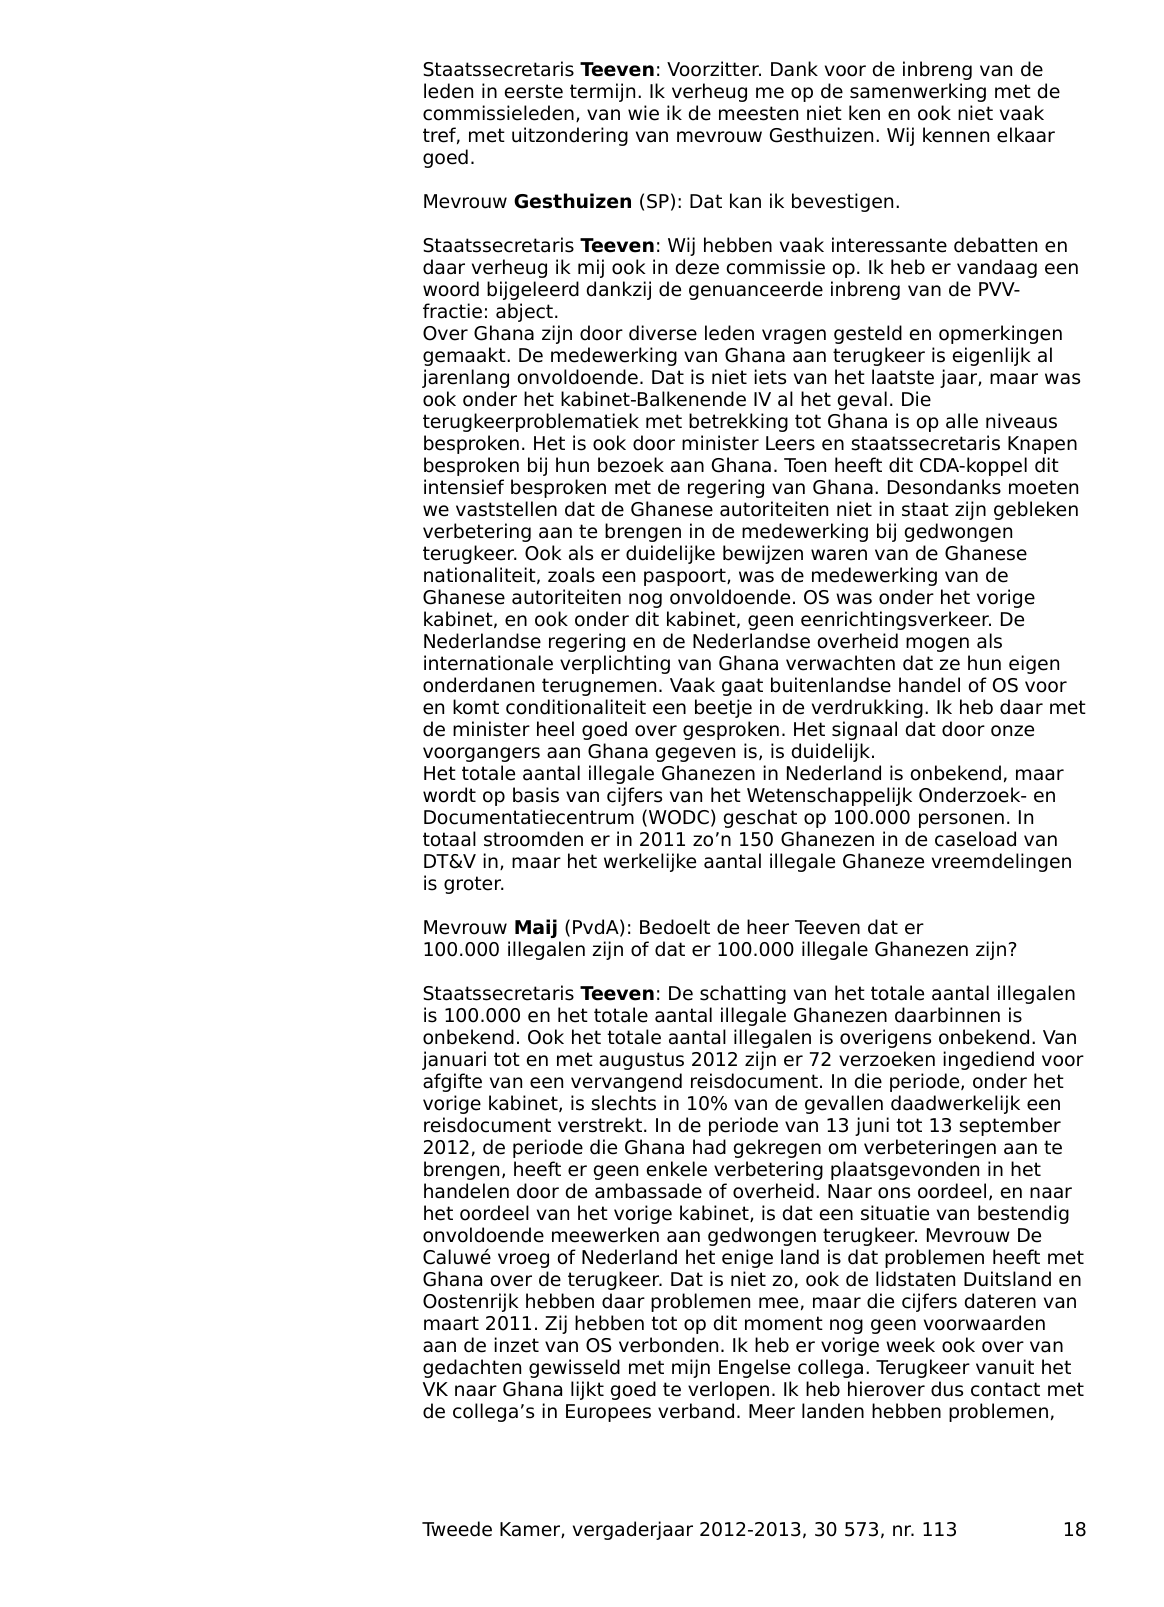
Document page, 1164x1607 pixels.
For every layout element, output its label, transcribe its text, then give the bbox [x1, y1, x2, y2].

text Het totale aantal illegale Ghanezen in Nederland is onbekend, maar wordt op basis van cijfers van het Wetenschappelijk Onderzoek- en Documentatiecentrum (WODC) geschat op 100.000 personen. In totaal stroomden er in 2011 zo’n 150 Ghanezen in de caseload van DT&V in, maar het werkelijke aantal illegale Ghaneze vreemdelingen is groter. [422, 763, 1087, 895]
text Over Ghana zijn door diverse leden vragen gesteld en opmerkingen gemaakt. De medewerking van Ghana aan terugkeer is eigenlijk al jarenlang onvoldoende. Dat is niet iets van het laatste jaar, maar was ook onder het kabinet-Balkenende IV al het geval. Die terugkeerproblematiek met betrekking tot Ghana is op alle niveaus besproken. Het is ook door minister Leers en staatssecretaris Knapen besproken bij hun bezoek aan Ghana. Toen heeft dit CDA-koppel dit intensief besproken met de regering van Ghana. Desondanks moeten we vaststellen dat de Ghanese autoriteiten niet in staat zijn gebleken verbetering aan te brengen in de medewerking bij gedwongen terugkeer. Ook als er duidelijke bewijzen waren van de Ghanese nationaliteit, zoals een paspoort, was de medewerking van de Ghanese autoriteiten nog onvoldoende. OS was onder het vorige kabinet, en ook onder dit kabinet, geen eenrichtingsverkeer. De Nederlandse regering en de Nederlandse overheid mogen als internationale verplichting van Ghana verwachten dat ze hun eigen onderdanen terugnemen. Vaak gaat buitenlandse handel of OS voor en komt conditionaliteit een beetje in de verdrukking. Ik heb daar met de minister heel goed over gesproken. Het signaal dat door onze voorgangers aan Ghana gegeven is, is duidelijk. [422, 323, 1087, 763]
text Mevrouw Gesthuizen (SP): Dat kan ik bevestigen. [422, 191, 1087, 213]
text Staatssecretaris Teeven: Voorzitter. Dank voor de inbreng van de leden in eerste termijn. Ik verheug me op de samenwerking met de commissieleden, van wie ik de meesten niet ken en ook niet vaak tref, met uitzondering van mevrouw Gesthuizen. Wij kennen elkaar goed. [422, 59, 1087, 169]
text Staatssecretaris Teeven: Wij hebben vaak interessante debatten en daar verheug ik mij ook in deze commissie op. Ik heb er vandaag een woord bijgeleerd dankzij de genuanceerde inbreng van de PVV-fractie: abject. [422, 235, 1087, 323]
text Staatssecretaris Teeven: De schatting van het totale aantal illegalen is 100.000 en het totale aantal illegale Ghanezen daarbinnen is onbekend. Ook het totale aantal illegalen is overigens onbekend. Van januari tot en met augustus 2012 zijn er 72 verzoeken ingediend voor afgifte van een vervangend reisdocument. In die periode, onder het vorige kabinet, is slechts in 10% van de gevallen daadwerkelijk een reisdocument verstrekt. In de periode van 13 juni tot 13 september 2012, de periode die Ghana had gekregen om verbeteringen aan te brengen, heeft er geen enkele verbetering plaatsgevonden in het handelen door de ambassade of overheid. Naar ons oordeel, en naar het oordeel van het vorige kabinet, is dat een situatie van bestendig onvoldoende meewerken aan gedwongen terugkeer. Mevrouw De Caluwé vroeg of Nederland het enige land is dat problemen heeft met Ghana over de terugkeer. Dat is niet zo, ook de lidstaten Duitsland en Oostenrijk hebben daar problemen mee, maar die cijfers dateren van maart 2011. Zij hebben tot op dit moment nog geen voorwaarden aan de inzet van OS verbonden. Ik heb er vorige week ook over van gedachten gewisseld met mijn Engelse collega. Terugkeer vanuit het VK naar Ghana lijkt goed te verlopen. Ik heb hierover dus contact met de collega’s in Europees verband. Meer landen hebben problemen, [422, 983, 1087, 1423]
text Mevrouw Maij (PvdA): Bedoelt de heer Teeven dat er 100.000 illegalen zijn of dat er 100.000 illegale Ghanezen zijn? [422, 917, 1087, 961]
